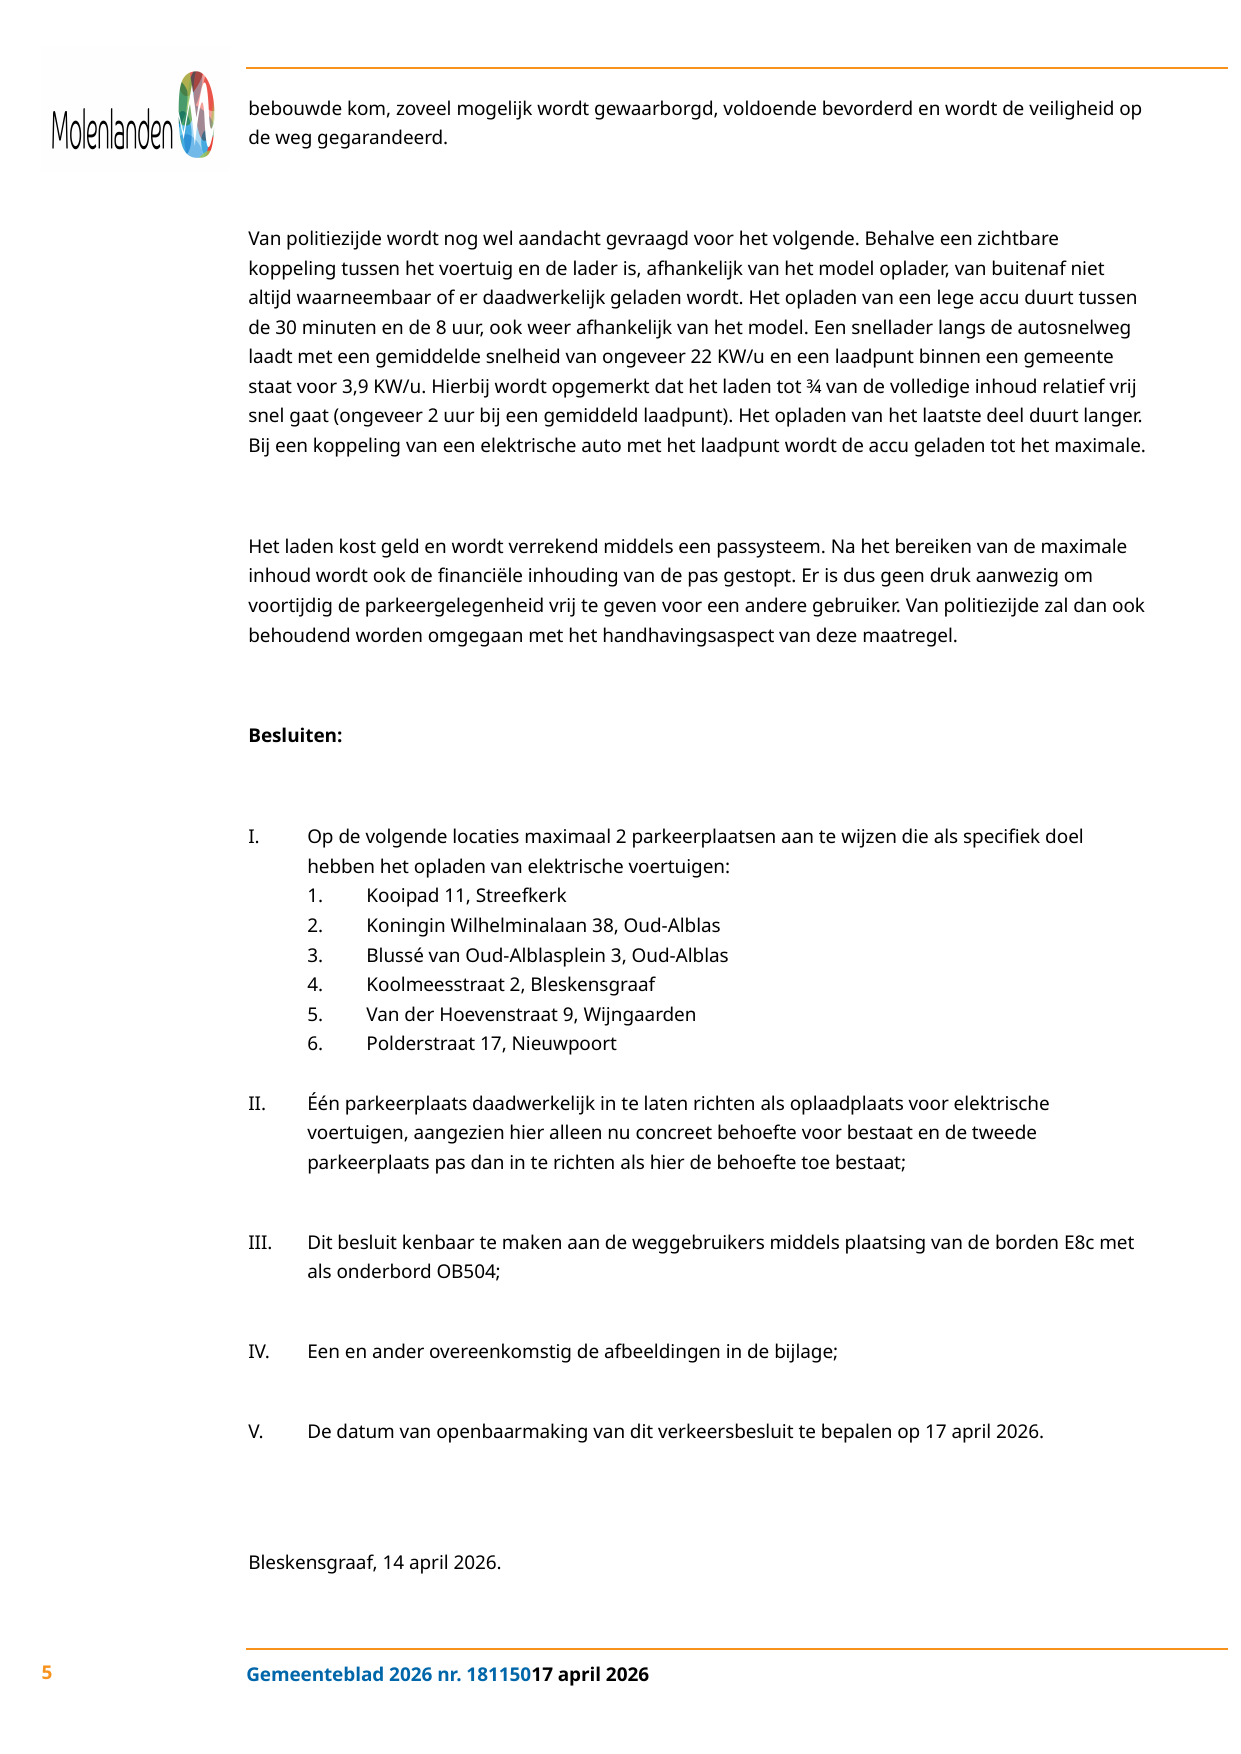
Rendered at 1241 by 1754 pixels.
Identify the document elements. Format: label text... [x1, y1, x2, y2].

list Één parkeerplaats daadwerkelijk in te laten richten als oplaadplaats voor elektrische voertuigen, aangezien hier alleen nu concreet behoefte voor bestaat en de tweede parkeerplaats pas dan in te richten als hier de behoefte toe bestaat; [248, 1090, 1152, 1175]
text Bleskensgraaf, 14 april 2026. [248, 1549, 1152, 1575]
text bebouwde kom, zoveel mogelijk wordt gewaarborgd, voldoende bevorderd en wordt de veiligheid op de weg gegarandeerd. [248, 95, 1152, 150]
list Koningin Wilhelminalaan 38, Oud-Alblas [307, 912, 1152, 938]
list Kooipad 11, Streefkerk [307, 883, 1152, 908]
picture [41, 47, 231, 172]
text Besluiten: [248, 723, 1152, 748]
list Een en ander overeenkomstig de afbeeldingen in de bijlage; [248, 1338, 1152, 1364]
list Polderstraat 17, Nieuwpoort [307, 1031, 1152, 1056]
list Op de volgende locaties maximaal 2 parkeerplaatsen aan te wijzen die als specifiek doel hebben het opladen van elektrische voertuigen: [248, 823, 1152, 879]
list Koolmeesstraat 2, Bleskensgraaf [307, 971, 1152, 997]
list Van der Hoevenstraat 9, Wijngaarden [307, 1001, 1152, 1027]
list Dit besluit kenbaar te maken aan de weggebruikers middels plaatsing van de borden E8c met als onderbord OB504; [248, 1229, 1152, 1284]
text Van politiezijde wordt nog wel aandacht gevraagd voor het volgende. Behalve een zichtbare koppeling tussen het voertuig en de lader is, afhankelijk van het model oplader, van buitenaf niet altijd waarneembaar of er daadwerkelijk geladen wordt. Het opladen van een lege accu duurt tussen de 30 minuten en de 8 uur, ook weer afhankelijk van het model. Een snellader langs de autosnelweg laadt met een gemiddelde snelheid van ongeveer 22 KW/u en een laadpunt binnen een gemeente staat voor 3,9 KW/u. Hierbij wordt opgemerkt dat het laden tot ¾ van de volledige inhoud relatief vrij snel gaat (ongeveer 2 uur bij een gemiddeld laadpunt). Het opladen van het laatste deel duurt langer. Bij een koppeling van een elektrische auto met het laadpunt wordt de accu geladen tot het maximale. [248, 225, 1152, 458]
list De datum van openbaarmaking van dit verkeersbesluit te bepalen op 17 april 2026. [248, 1418, 1152, 1444]
text Het laden kost geld en wordt verrekend middels een passysteem. Na het bereiken van de maximale inhoud wordt ook de financiële inhouding van de pas gestopt. Er is dus geen druk aanwezig om voortijdig de parkeergelegenheid vrij te geven voor een andere gebruiker. Van politiezijde zal dan ook behoudend worden omgegaan met het handhavingsaspect van deze maatregel. [248, 533, 1152, 648]
list Blussé van Oud-Alblasplein 3, Oud-Alblas [307, 942, 1152, 968]
